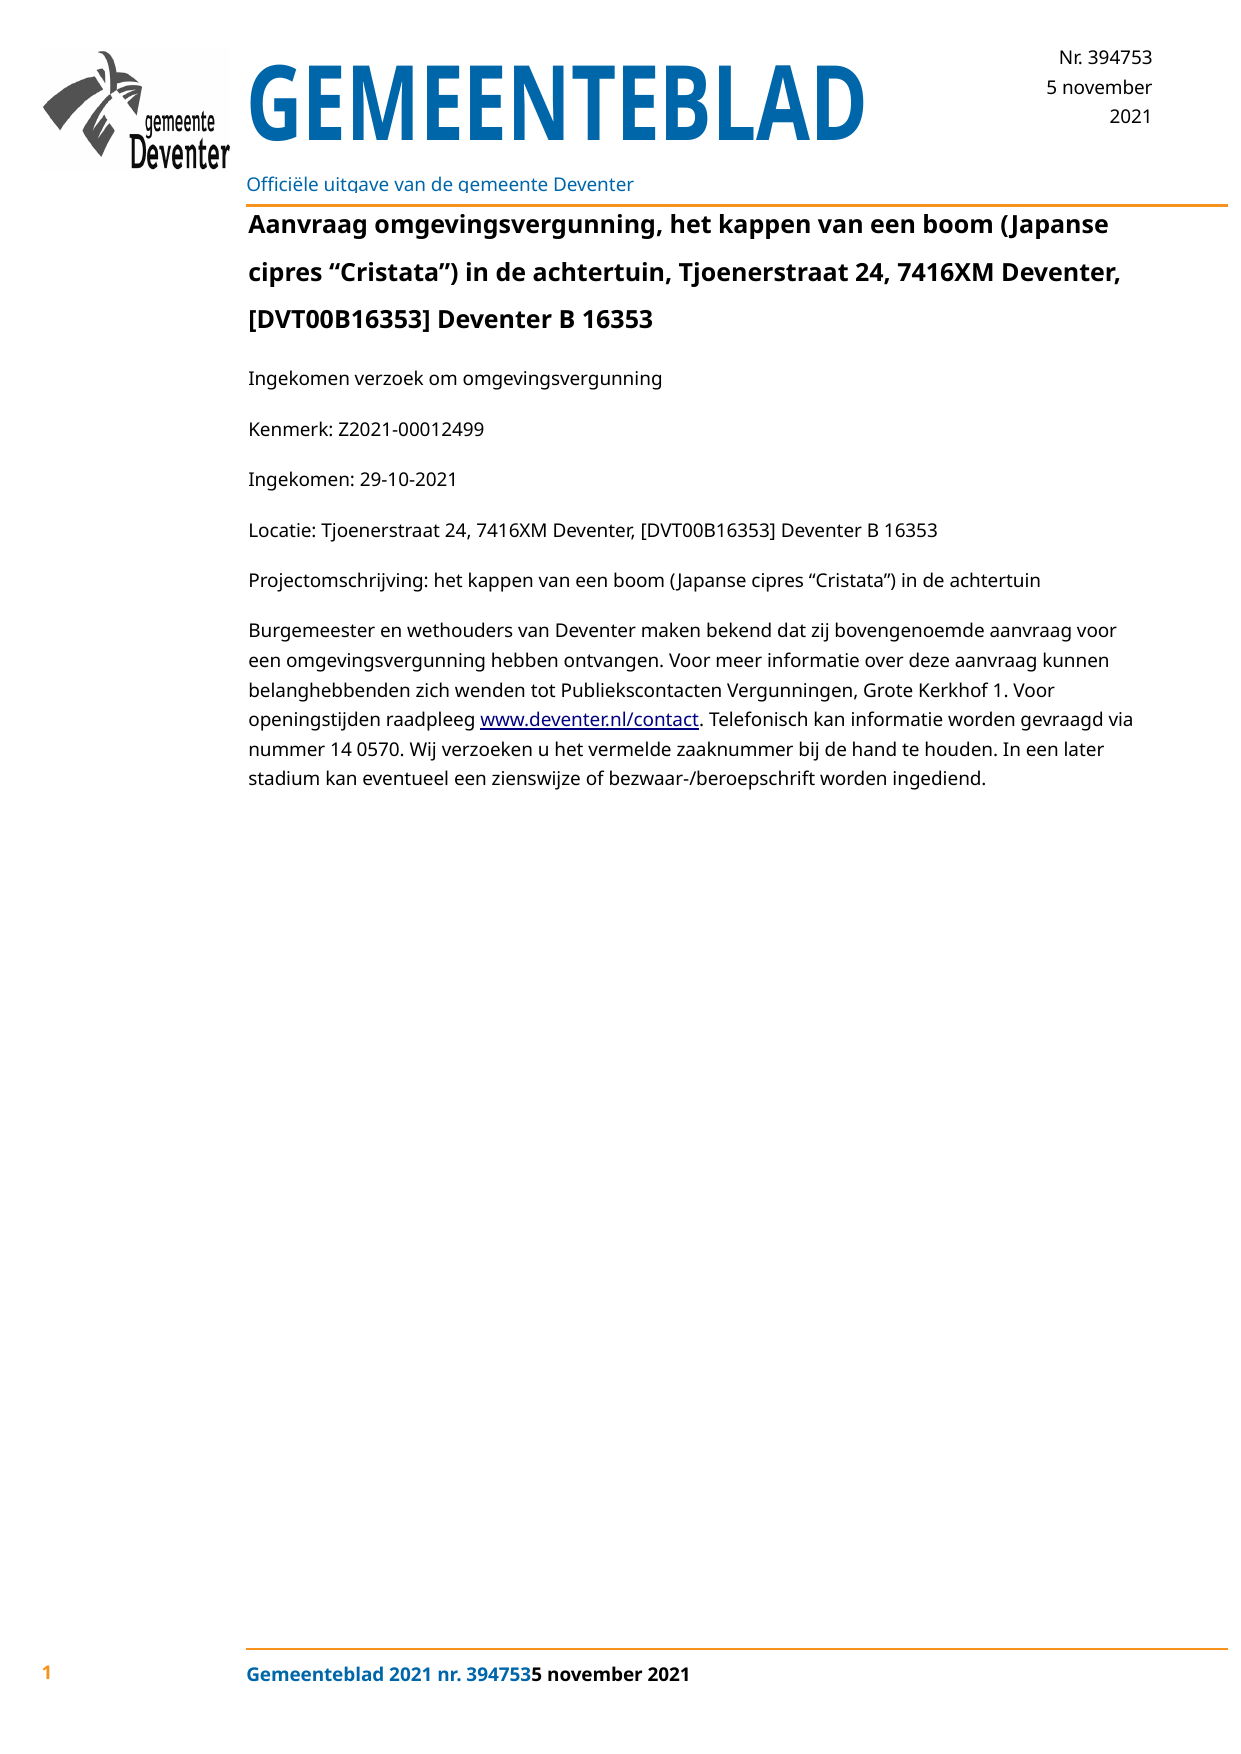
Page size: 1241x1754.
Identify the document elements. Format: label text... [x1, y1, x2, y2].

text Ingekomen: 29-10-2021 [248, 466, 1152, 492]
text Locatie: Tjoenerstraat 24, 7416XM Deventer, [DVT00B16353] Deventer B 16353 [248, 517, 1152, 542]
text Ingekomen verzoek om omgevingsvergunning [248, 366, 1152, 391]
text Projectomschrijving: het kappen van een boom (Japanse cipres “Cristata”) in de achtertuin [248, 567, 1152, 593]
text Burgemeester en wethouders van Deventer maken bekend dat zij bovengenoemde aanvraag voor een omgevingsvergunning hebben ontvangen. Voor meer informatie over deze aanvraag kunnen belanghebbenden zich wenden tot Publiekscontacten Vergunningen, Grote Kerkhof 1. Voor openingstijden raadpleeg www.deventer.nl/contact. Telefonisch kan informatie worden gevraagd via nummer 14 0570. Wij verzoeken u het vermelde zaaknummer bij de hand te houden. In een later stadium kan eventueel een zienswijze of bezwaar-/beroepschrift worden ingediend. [248, 618, 1152, 791]
picture [41, 47, 231, 172]
text Kenmerk: Z2021-00012499 [248, 416, 1152, 442]
text Aanvraag omgevingsvergunning, het kappen van een boom (Japanse cipres “Cristata”) in de achtertuin, Tjoenerstraat 24, 7416XM Deventer, [DVT00B16353] Deventer B 16353 [248, 207, 1152, 336]
